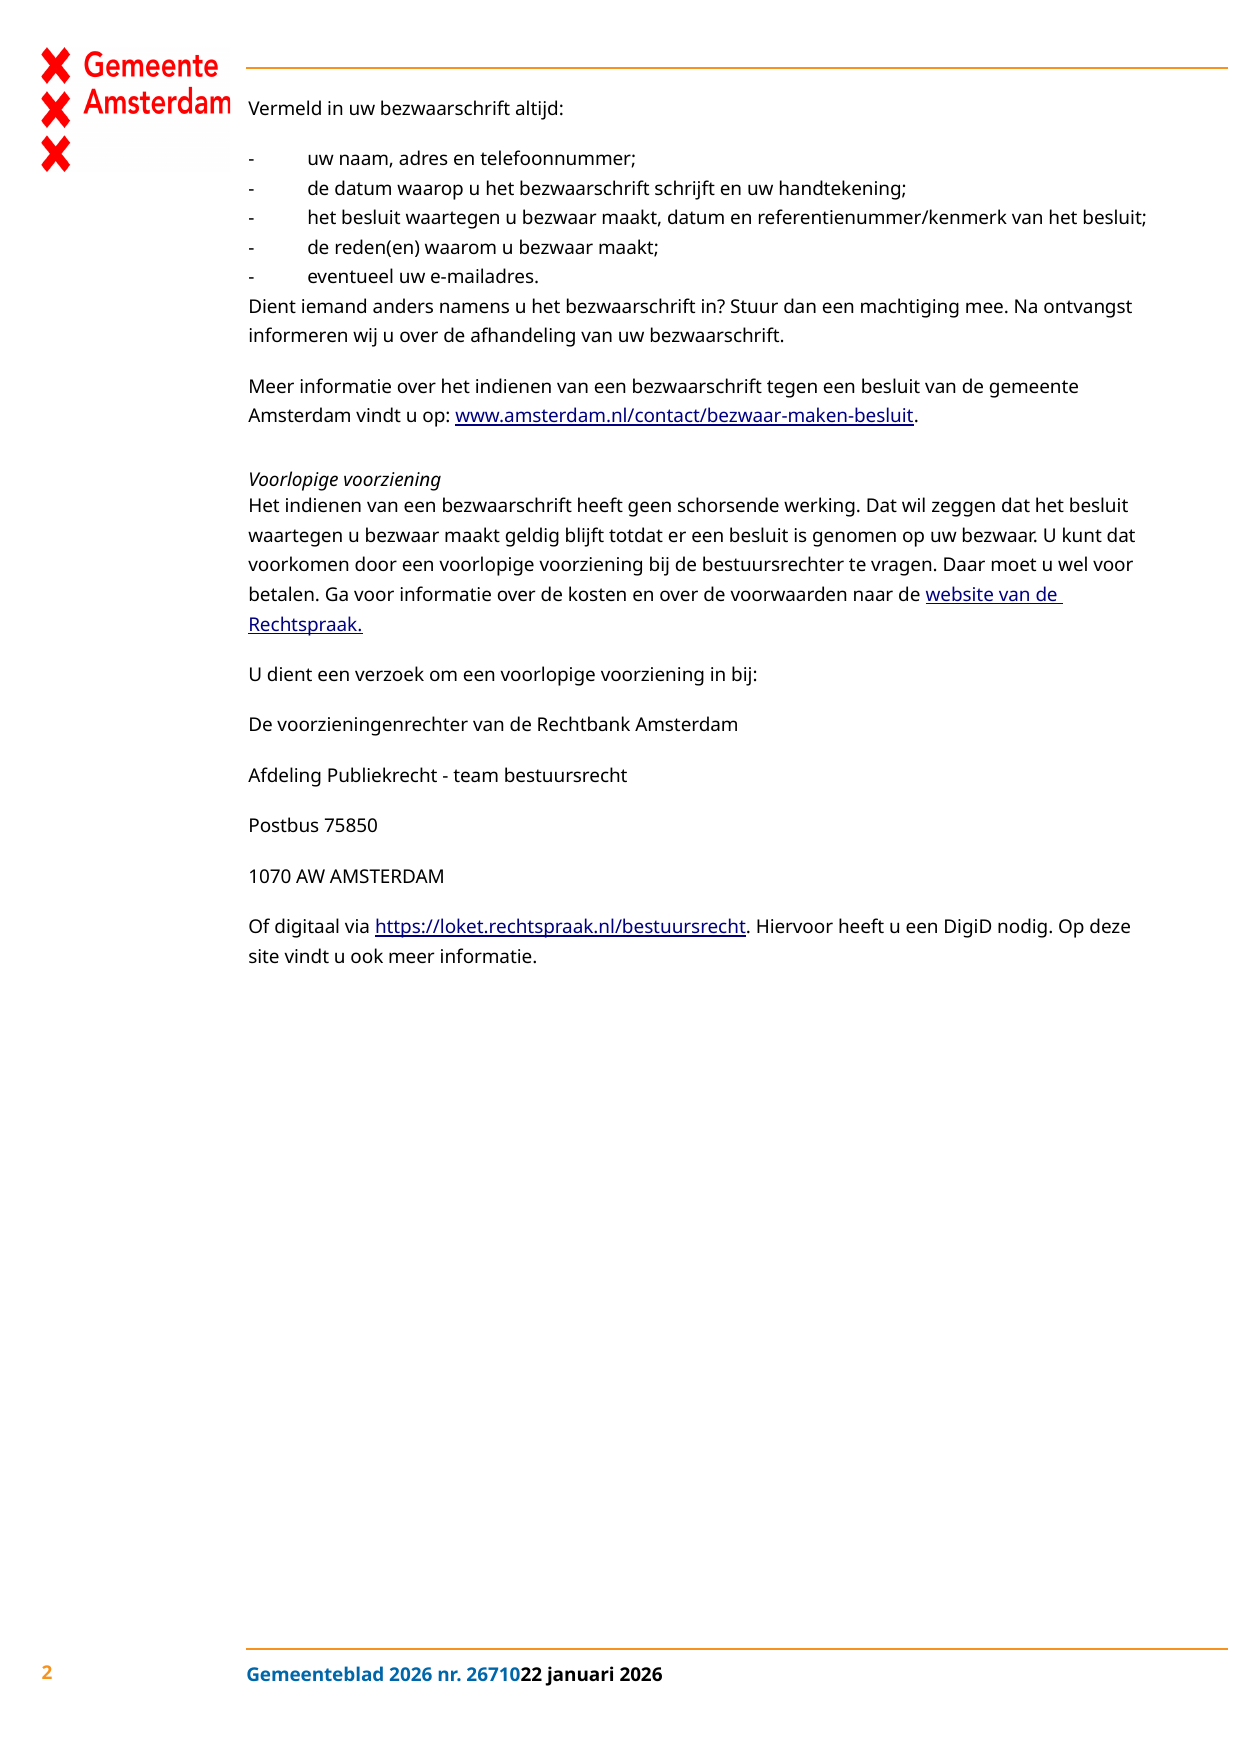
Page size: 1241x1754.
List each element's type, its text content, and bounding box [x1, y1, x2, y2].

text Of digitaal via https://loket.rechtspraak.nl/bestuursrecht. Hiervoor heeft u een DigiD nodig. Op deze site vindt u ook meer informatie. [248, 913, 1152, 968]
text Voorlopige voorziening [248, 467, 1152, 492]
list het besluit waartegen u bezwaar maakt, datum en referentienummer/kenmerk van het besluit; [248, 204, 1152, 230]
text U dient een verzoek om een voorlopige voorziening in bij: [248, 661, 1152, 687]
text 1070 AW AMSTERDAM [248, 863, 1152, 888]
text Vermeld in uw bezwaarschrift altijd: [248, 95, 1152, 121]
text Afdeling Publiekrecht - team bestuursrecht [248, 762, 1152, 788]
text Dient iemand anders namens u het bezwaarschrift in? Stuur dan een machtiging mee. Na ontvangst informeren wij u over de afhandeling van uw bezwaarschrift. [248, 293, 1152, 348]
list de reden(en) waarom u bezwaar maakt; [248, 234, 1152, 260]
text De voorzieningenrechter van de Rechtbank Amsterdam [248, 712, 1152, 737]
list eventueel uw e-mailadres. [248, 263, 1152, 289]
list uw naam, adres en telefoonnummer; [248, 145, 1152, 171]
text Het indienen van een bezwaarschrift heeft geen schorsende werking. Dat wil zeggen dat het besluit waartegen u bezwaar maakt geldig blijft totdat er een besluit is genomen op uw bezwaar. U kunt dat voorkomen door een voorlopige voorziening bij de bestuursrechter te vragen. Daar moet u wel voor betalen. Ga voor informatie over de kosten en over de voorwaarden naar de website van de Rechtspraak. [248, 492, 1152, 636]
text Postbus 75850 [248, 812, 1152, 838]
text Meer informatie over het indienen van een bezwaarschrift tegen een besluit van de gemeente Amsterdam vindt u op: www.amsterdam.nl/contact/bezwaar-maken-besluit. [248, 373, 1152, 428]
picture [41, 47, 231, 172]
list de datum waarop u het bezwaarschrift schrijft en uw handtekening; [248, 175, 1152, 201]
